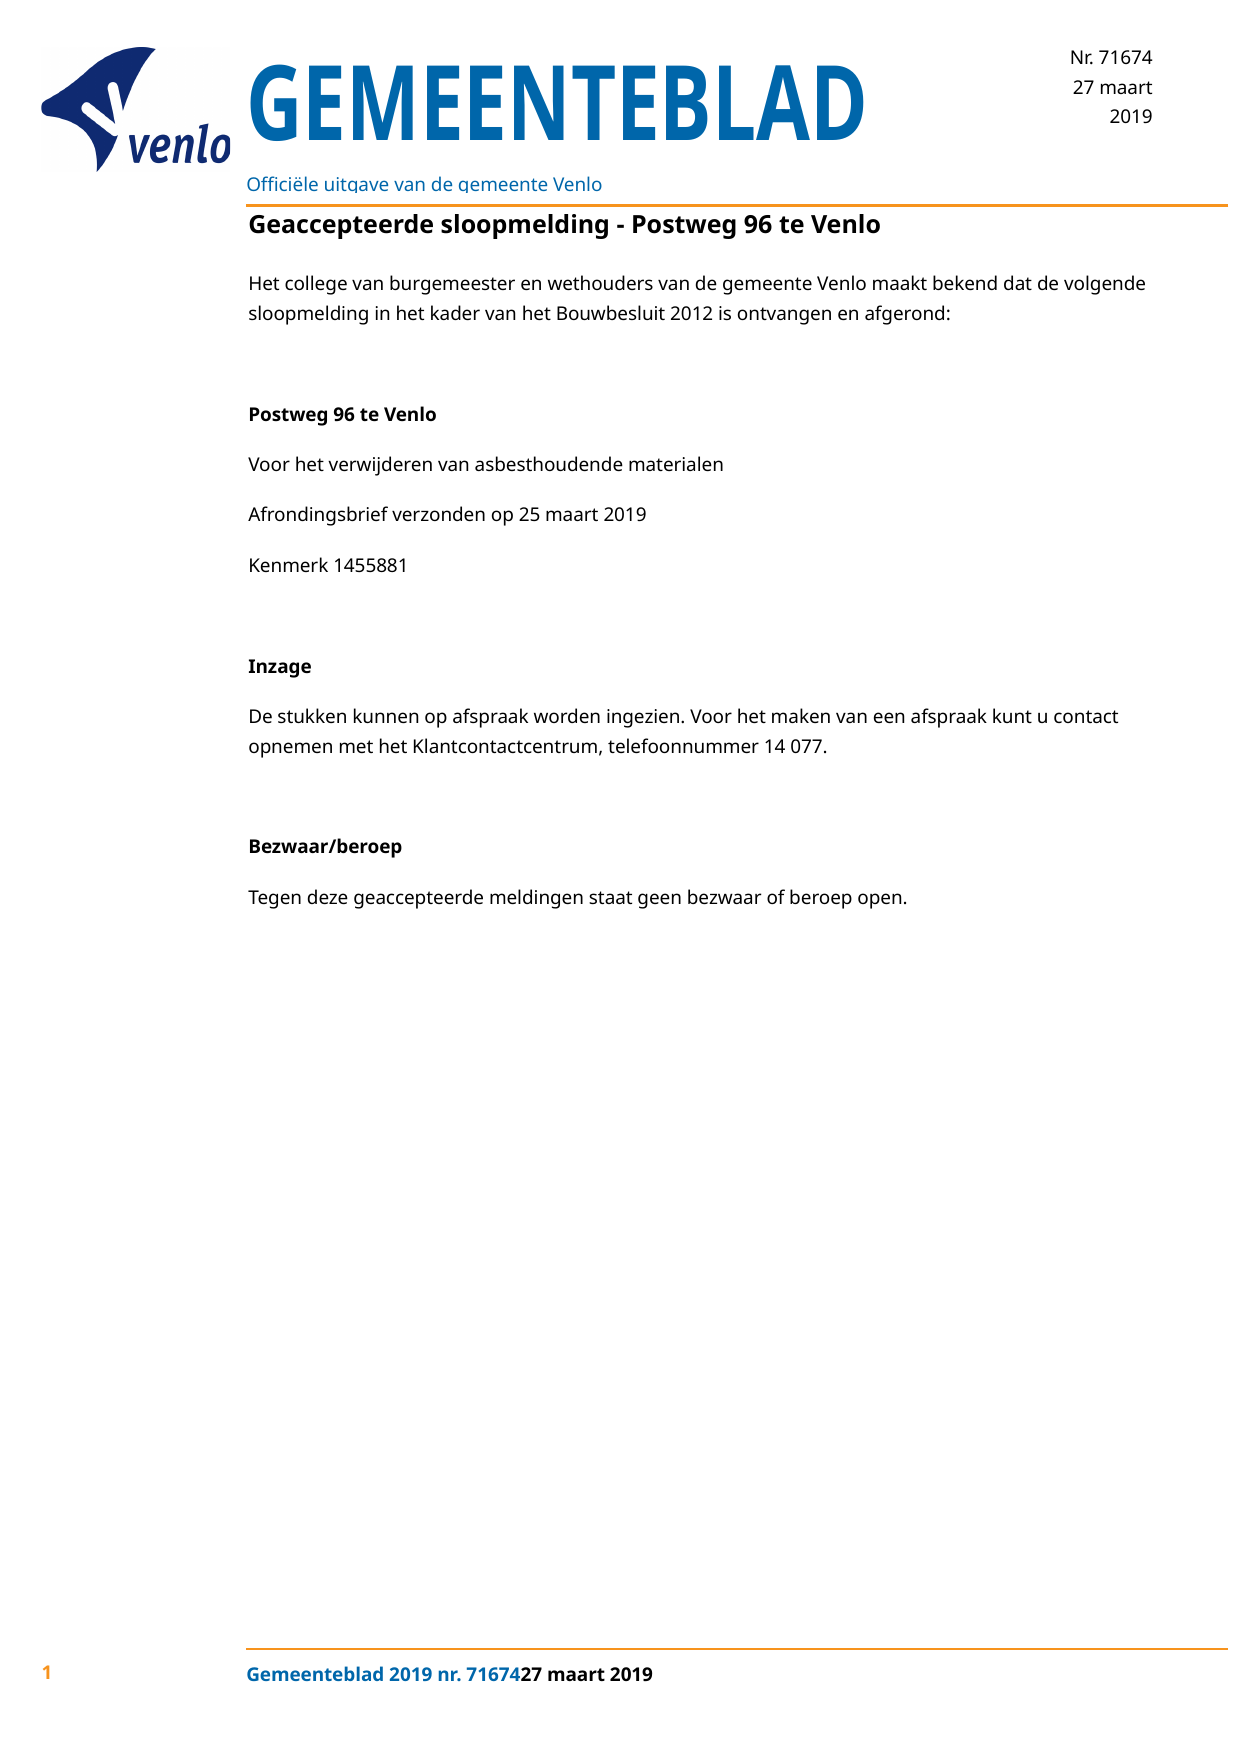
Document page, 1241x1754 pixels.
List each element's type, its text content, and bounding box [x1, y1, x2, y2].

text Afrondingsbrief verzonden op 25 maart 2019 [248, 502, 1152, 527]
text Tegen deze geaccepteerde meldingen staat geen bezwaar of beroep open. [248, 884, 1152, 910]
text De stukken kunnen op afspraak worden ingezien. Voor het maken van een afspraak kunt u contact opnemen met het Klantcontactcentrum, telefoonnummer 14 077. [248, 703, 1152, 758]
text Bezwaar/beroep [248, 834, 1152, 859]
text Kenmerk 1455881 [248, 552, 1152, 578]
text Inzage [248, 653, 1152, 678]
text Geaccepteerde sloopmelding - Postweg 96 te Venlo [248, 207, 1152, 241]
text Postweg 96 te Venlo [248, 401, 1152, 426]
text Het college van burgemeester en wethouders van de gemeente Venlo maakt bekend dat de volgende sloopmelding in het kader van het Bouwbesluit 2012 is ontvangen en afgerond: [248, 270, 1152, 326]
text Voor het verwijderen van asbesthoudende materialen [248, 451, 1152, 477]
picture [41, 47, 231, 172]
